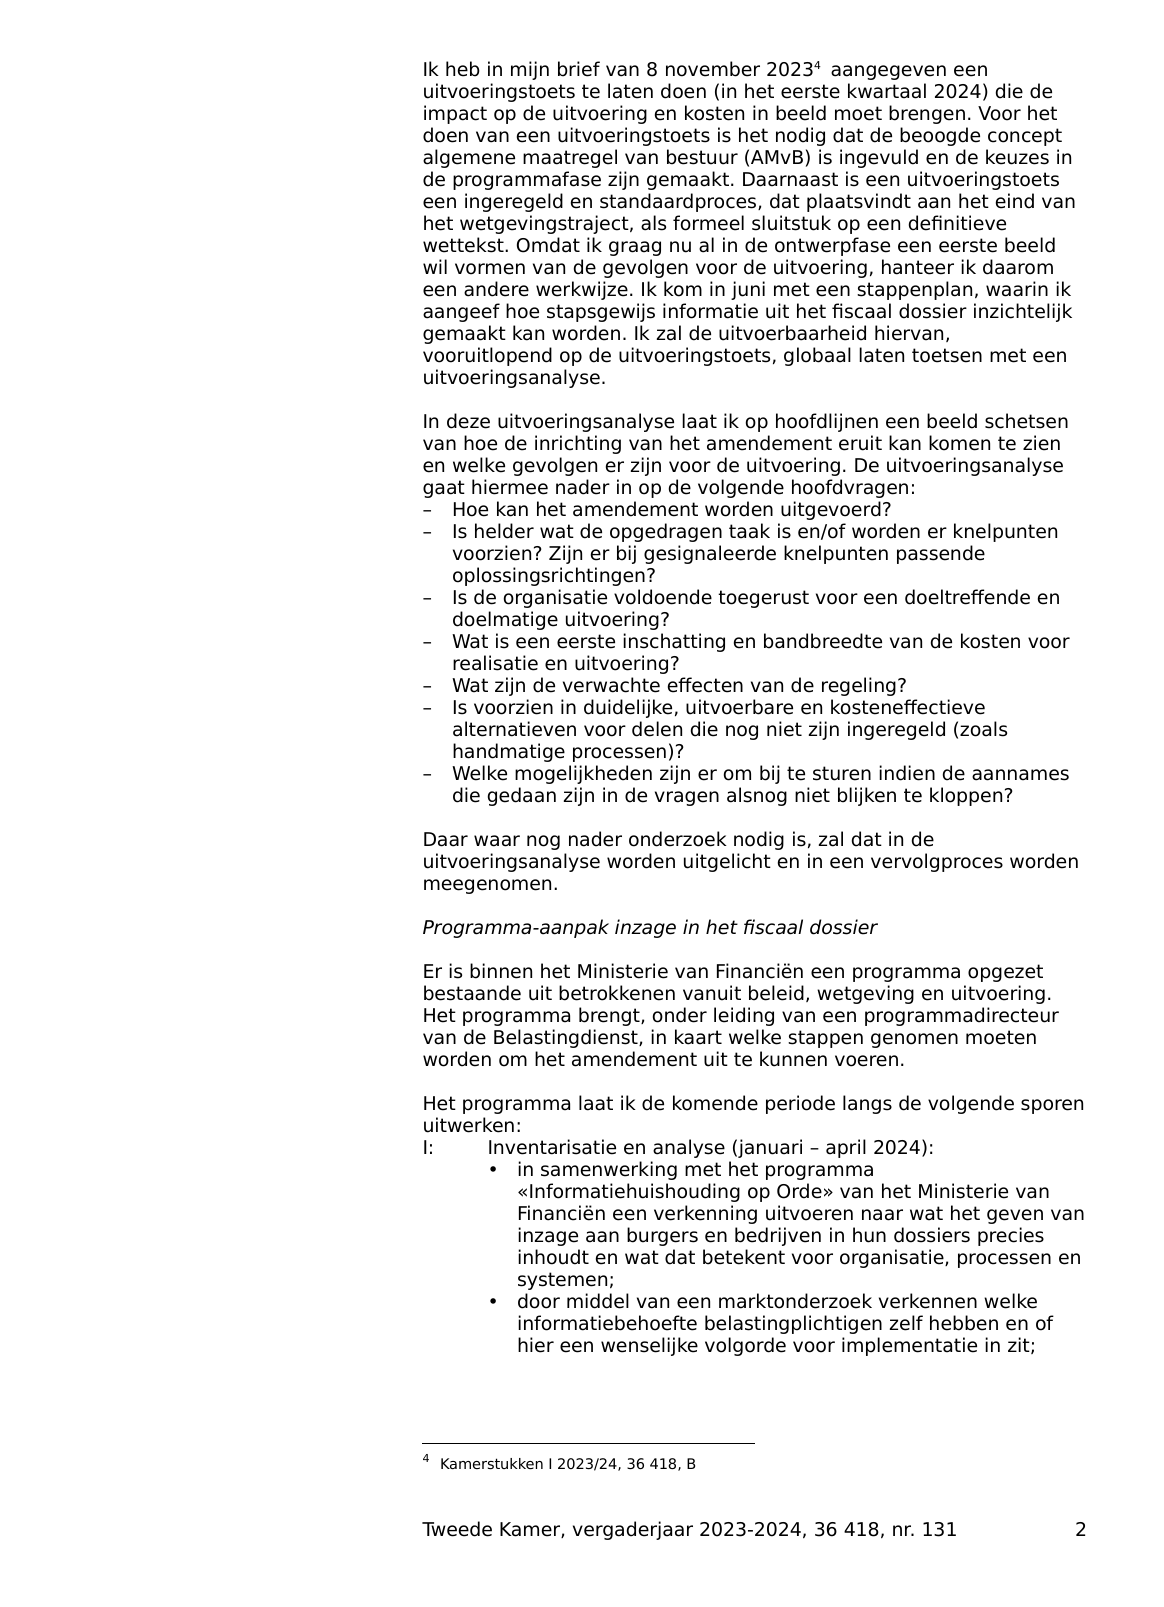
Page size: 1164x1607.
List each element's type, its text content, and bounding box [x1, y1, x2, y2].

text • door middel van een marktonderzoek verkennen welke informatiebehoefte belastingplichtigen zelf hebben en of hier een wenselijke volgorde voor implementatie in zit; [487, 1291, 1087, 1357]
text – Hoe kan het amendement worden uitgevoerd? [422, 499, 1087, 521]
text Het programma laat ik de komende periode langs de volgende sporen uitwerken: [422, 1093, 1087, 1137]
text In deze uitvoeringsanalyse laat ik op hoofdlijnen een beeld schetsen van hoe de inrichting van het amendement eruit kan komen te zien en welke gevolgen er zijn voor de uitvoering. De uitvoeringsanalyse gaat hiermee nader in op de volgende hoofdvragen: [422, 411, 1087, 499]
text – Wat zijn de verwachte effecten van de regeling? [422, 675, 1087, 697]
text Er is binnen het Ministerie van Financiën een programma opgezet bestaande uit betrokkenen vanuit beleid, wetgeving en uitvoering. Het programma brengt, onder leiding van een programmadirecteur van de Belastingdienst, in kaart welke stappen genomen moeten worden om het amendement uit te kunnen voeren. [422, 961, 1087, 1071]
text – Is voorzien in duidelijke, uitvoerbare en kosteneffectieve alternatieven voor delen die nog niet zijn ingeregeld (zoals handmatige processen)? [422, 697, 1087, 763]
text – Is helder wat de opgedragen taak is en/of worden er knelpunten voorzien? Zijn er bij gesignaleerde knelpunten passende oplossingsrichtingen? [422, 521, 1087, 587]
text Kamerstukken I 2023/24, 36 418, B [422, 1452, 1087, 1474]
text – Welke mogelijkheden zijn er om bij te sturen indien de aannames die gedaan zijn in de vragen alsnog niet blijken te kloppen? [422, 763, 1087, 807]
text • in samenwerking met het programma «Informatiehuishouding op Orde» van het Ministerie van Financiën een verkenning uitvoeren naar wat het geven van inzage aan burgers en bedrijven in hun dossiers precies inhoudt en wat dat betekent voor organisatie, processen en systemen; [487, 1159, 1087, 1291]
subtitle Programma-aanpak inzage in het fiscaal dossier [422, 917, 1087, 939]
text – Wat is een eerste inschatting en bandbreedte van de kosten voor realisatie en uitvoering? [422, 631, 1087, 675]
text Daar waar nog nader onderzoek nodig is, zal dat in de uitvoeringsanalyse worden uitgelicht en in een vervolgproces worden meegenomen. [422, 829, 1087, 895]
text I: Inventarisatie en analyse (januari – april 2024): [422, 1137, 1087, 1159]
text Ik heb in mijn brief van 8 november 2023 aangegeven een uitvoeringstoets te laten doen (in het eerste kwartaal 2024) die de impact op de uitvoering en kosten in beeld moet brengen. Voor het doen van een uitvoeringstoets is het nodig dat de beoogde concept algemene maatregel van bestuur (AMvB) is ingevuld en de keuzes in de programmafase zijn gemaakt. Daarnaast is een uitvoeringstoets een ingeregeld en standaardproces, dat plaatsvindt aan het eind van het wetgevingstraject, als formeel sluitstuk op een definitieve wettekst. Omdat ik graag nu al in de ontwerpfase een eerste beeld wil vormen van de gevolgen voor de uitvoering, hanteer ik daarom een andere werkwijze. Ik kom in juni met een stappenplan, waarin ik aangeef hoe stapsgewijs informatie uit het fiscaal dossier inzichtelijk gemaakt kan worden. Ik zal de uitvoerbaarheid hiervan, vooruitlopend op de uitvoeringstoets, globaal laten toetsen met een uitvoeringsanalyse. [422, 59, 1087, 389]
text – Is de organisatie voldoende toegerust voor een doeltreffende en doelmatige uitvoering? [422, 587, 1087, 631]
